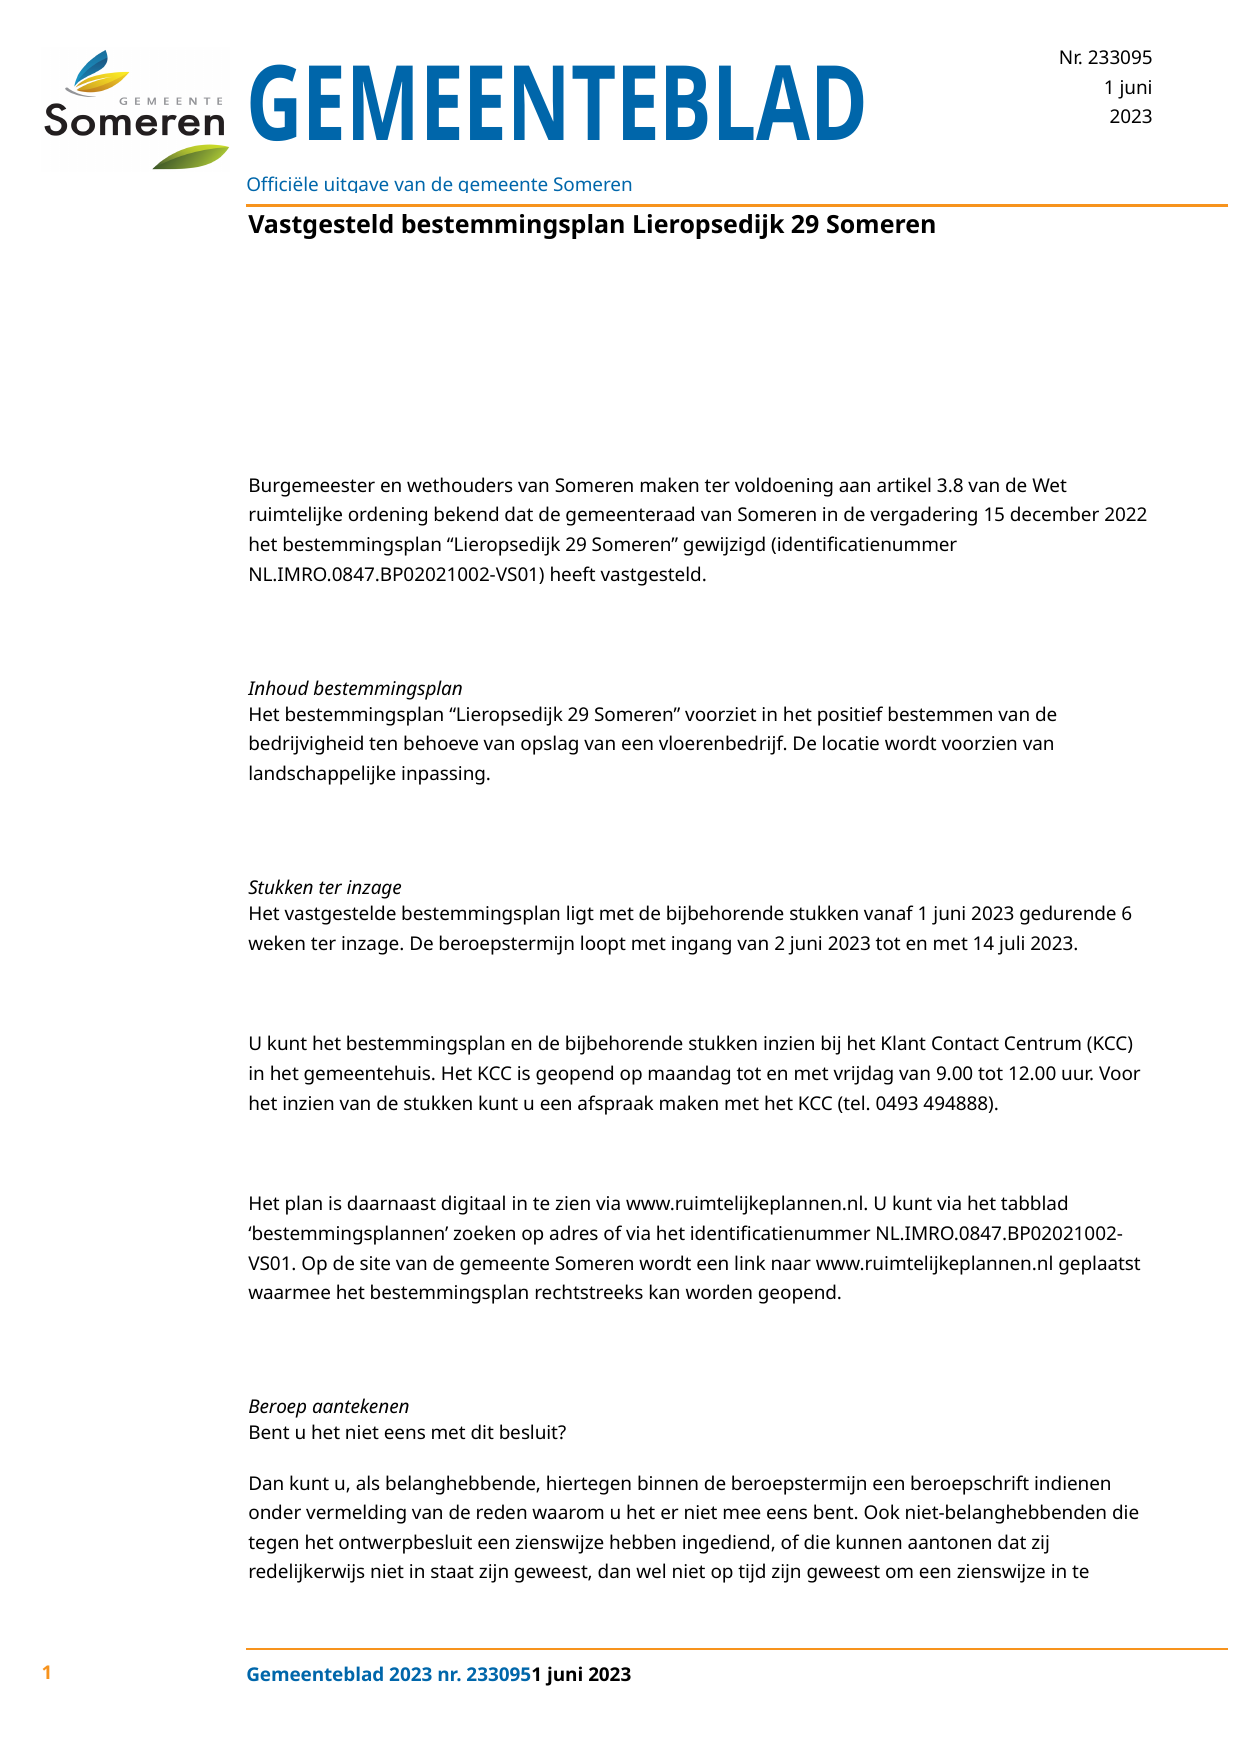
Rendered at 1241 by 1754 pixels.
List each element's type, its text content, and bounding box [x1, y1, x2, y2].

text Het plan is daarnaast digitaal in te zien via www.ruimtelijkeplannen.nl. U kunt via het tabblad ‘bestemmingsplannen’ zoeken op adres of via het identificatienummer NL.IMRO.0847.BP02021002-VS01. Op de site van de gemeente Someren wordt een link naar www.ruimtelijkeplannen.nl geplaatst waarmee het bestemmingsplan rechtstreeks kan worden geopend. [248, 1191, 1152, 1305]
text Beroep aantekenen [248, 1394, 1152, 1419]
text Stukken ter inzage [248, 874, 1152, 900]
picture [41, 47, 231, 172]
text Vastgesteld bestemmingsplan Lieropsedijk 29 Someren [248, 207, 1152, 241]
text Burgemeester en wethouders van Someren maken ter voldoening aan artikel 3.8 van de Wet ruimtelijke ordening bekend dat de gemeenteraad van Someren in de vergadering 15 december 2022 het bestemmingsplan “Lieropsedijk 29 Someren” gewijzigd (identificatienummer NL.IMRO.0847.BP02021002-VS01) heeft vastgesteld. [248, 472, 1152, 586]
text Inhoud bestemmingsplan [248, 675, 1152, 701]
text Het bestemmingsplan “Lieropsedijk 29 Someren” voorziet in het positief bestemmen van de bedrijvigheid ten behoeve van opslag van een vloerenbedrijf. De locatie wordt voorzien van landschappelijke inpassing. [248, 701, 1152, 786]
text Het vastgestelde bestemmingsplan ligt met de bijbehorende stukken vanaf 1 juni 2023 gedurende 6 weken ter inzage. De beroepstermijn loopt met ingang van 2 juni 2023 tot en met 14 juli 2023. [248, 900, 1152, 955]
text Bent u het niet eens met dit besluit? [248, 1419, 1152, 1445]
text U kunt het bestemmingsplan en de bijbehorende stukken inzien bij het Klant Contact Centrum (KCC) in het gemeentehuis. Het KCC is geopend op maandag tot en met vrijdag van 9.00 tot 12.00 uur. Voor het inzien van de stukken kunt u een afspraak maken met het KCC (tel. 0493 494888). [248, 1031, 1152, 1115]
text Dan kunt u, als belanghebbende, hiertegen binnen de beroepstermijn een beroepschrift indienen onder vermelding van de reden waarom u het er niet mee eens bent. Ook niet-belanghebbenden die tegen het ontwerpbesluit een zienswijze hebben ingediend, of die kunnen aantonen dat zij redelijkerwijs niet in staat zijn geweest, dan wel niet op tijd zijn geweest om een zienswijze in te [248, 1470, 1152, 1584]
